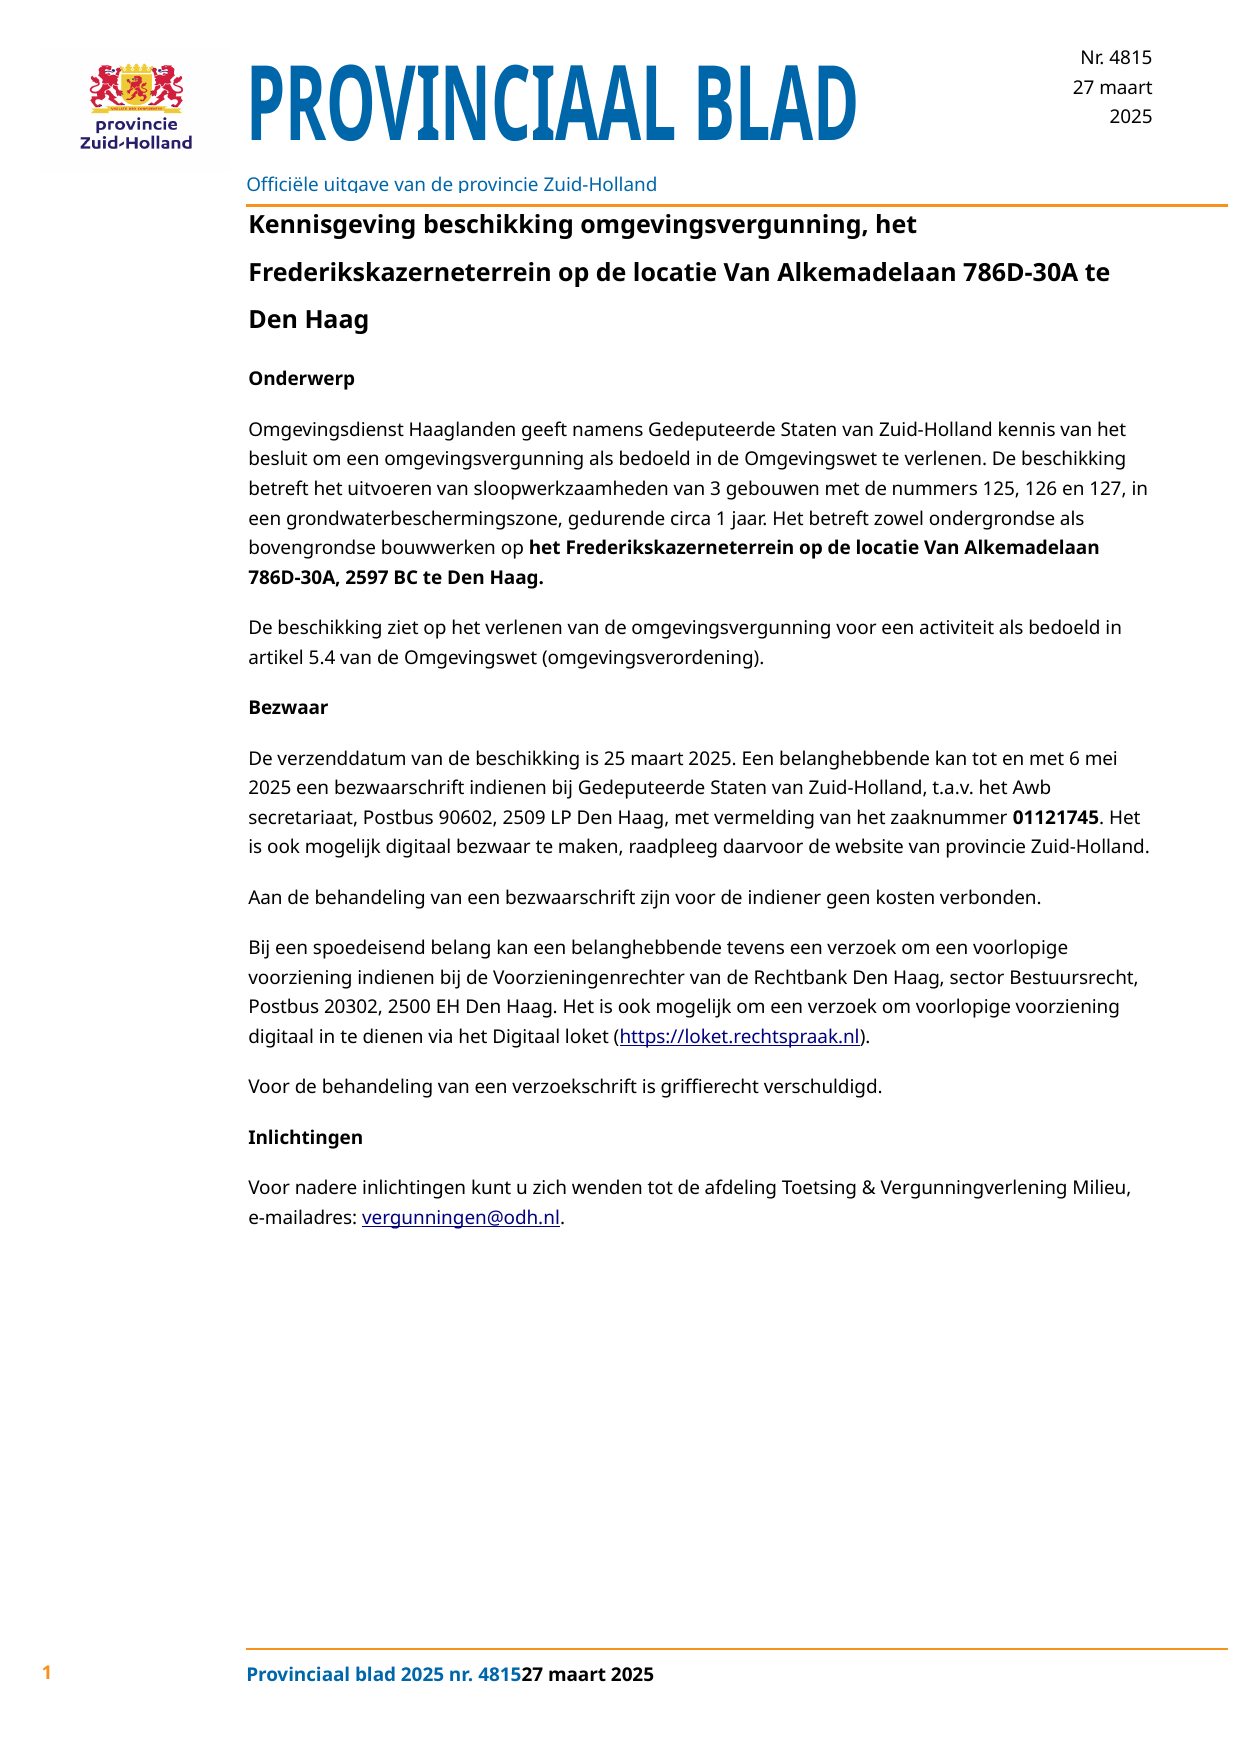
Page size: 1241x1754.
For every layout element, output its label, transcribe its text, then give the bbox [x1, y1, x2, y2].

text Inlichtingen [248, 1124, 1152, 1149]
text De beschikking ziet op het verlenen van de omgevingsvergunning voor een activiteit als bedoeld in artikel 5.4 van de Omgevingswet (omgevingsverordening). [248, 614, 1152, 669]
text Omgevingsdienst Haaglanden geeft namens Gedeputeerde Staten van Zuid-Holland kennis van het besluit om een omgevingsvergunning als bedoeld in de Omgevingswet te verlenen. De beschikking betreft het uitvoeren van sloopwerkzaamheden van 3 gebouwen met de nummers 125, 126 en 127, in een grondwaterbeschermingszone, gedurende circa 1 jaar. Het betreft zowel ondergrondse als bovengrondse bouwwerken op het Frederikskazerneterrein op de locatie Van Alkemadelaan 786D-30A, 2597 BC te Den Haag. [248, 416, 1152, 589]
text Bij een spoedeisend belang kan een belanghebbende tevens een verzoek om een voorlopige voorziening indienen bij de Voorzieningenrechter van de Rechtbank Den Haag, sector Bestuursrecht, Postbus 20302, 2500 EH Den Haag. Het is ook mogelijk om een verzoek om voorlopige voorziening digitaal in te dienen via het Digitaal loket (https://loket.rechtspraak.nl). [248, 934, 1152, 1049]
text Voor de behandeling van een verzoekschrift is griffierecht verschuldigd. [248, 1073, 1152, 1099]
text Voor nadere inlichtingen kunt u zich wenden tot de afdeling Toetsing & Vergunningverlening Milieu, e-mailadres: vergunningen@odh.nl. [248, 1174, 1152, 1229]
text De verzenddatum van de beschikking is 25 maart 2025. Een belanghebbende kan tot en met 6 mei 2025 een bezwaarschrift indienen bij Gedeputeerde Staten van Zuid-Holland, t.a.v. het Awb secretariaat, Postbus 90602, 2509 LP Den Haag, met vermelding van het zaaknummer 01121745. Het is ook mogelijk digitaal bezwaar te maken, raadpleeg daarvoor de website van provincie Zuid-Holland. [248, 745, 1152, 859]
text Aan de behandeling van een bezwaarschrift zijn voor de indiener geen kosten verbonden. [248, 884, 1152, 909]
text Onderwerp [248, 366, 1152, 391]
text Bezwaar [248, 694, 1152, 720]
picture [41, 47, 231, 172]
text Kennisgeving beschikking omgevingsvergunning, het Frederikskazerneterrein op de locatie Van Alkemadelaan 786D-30A te Den Haag [248, 207, 1152, 336]
